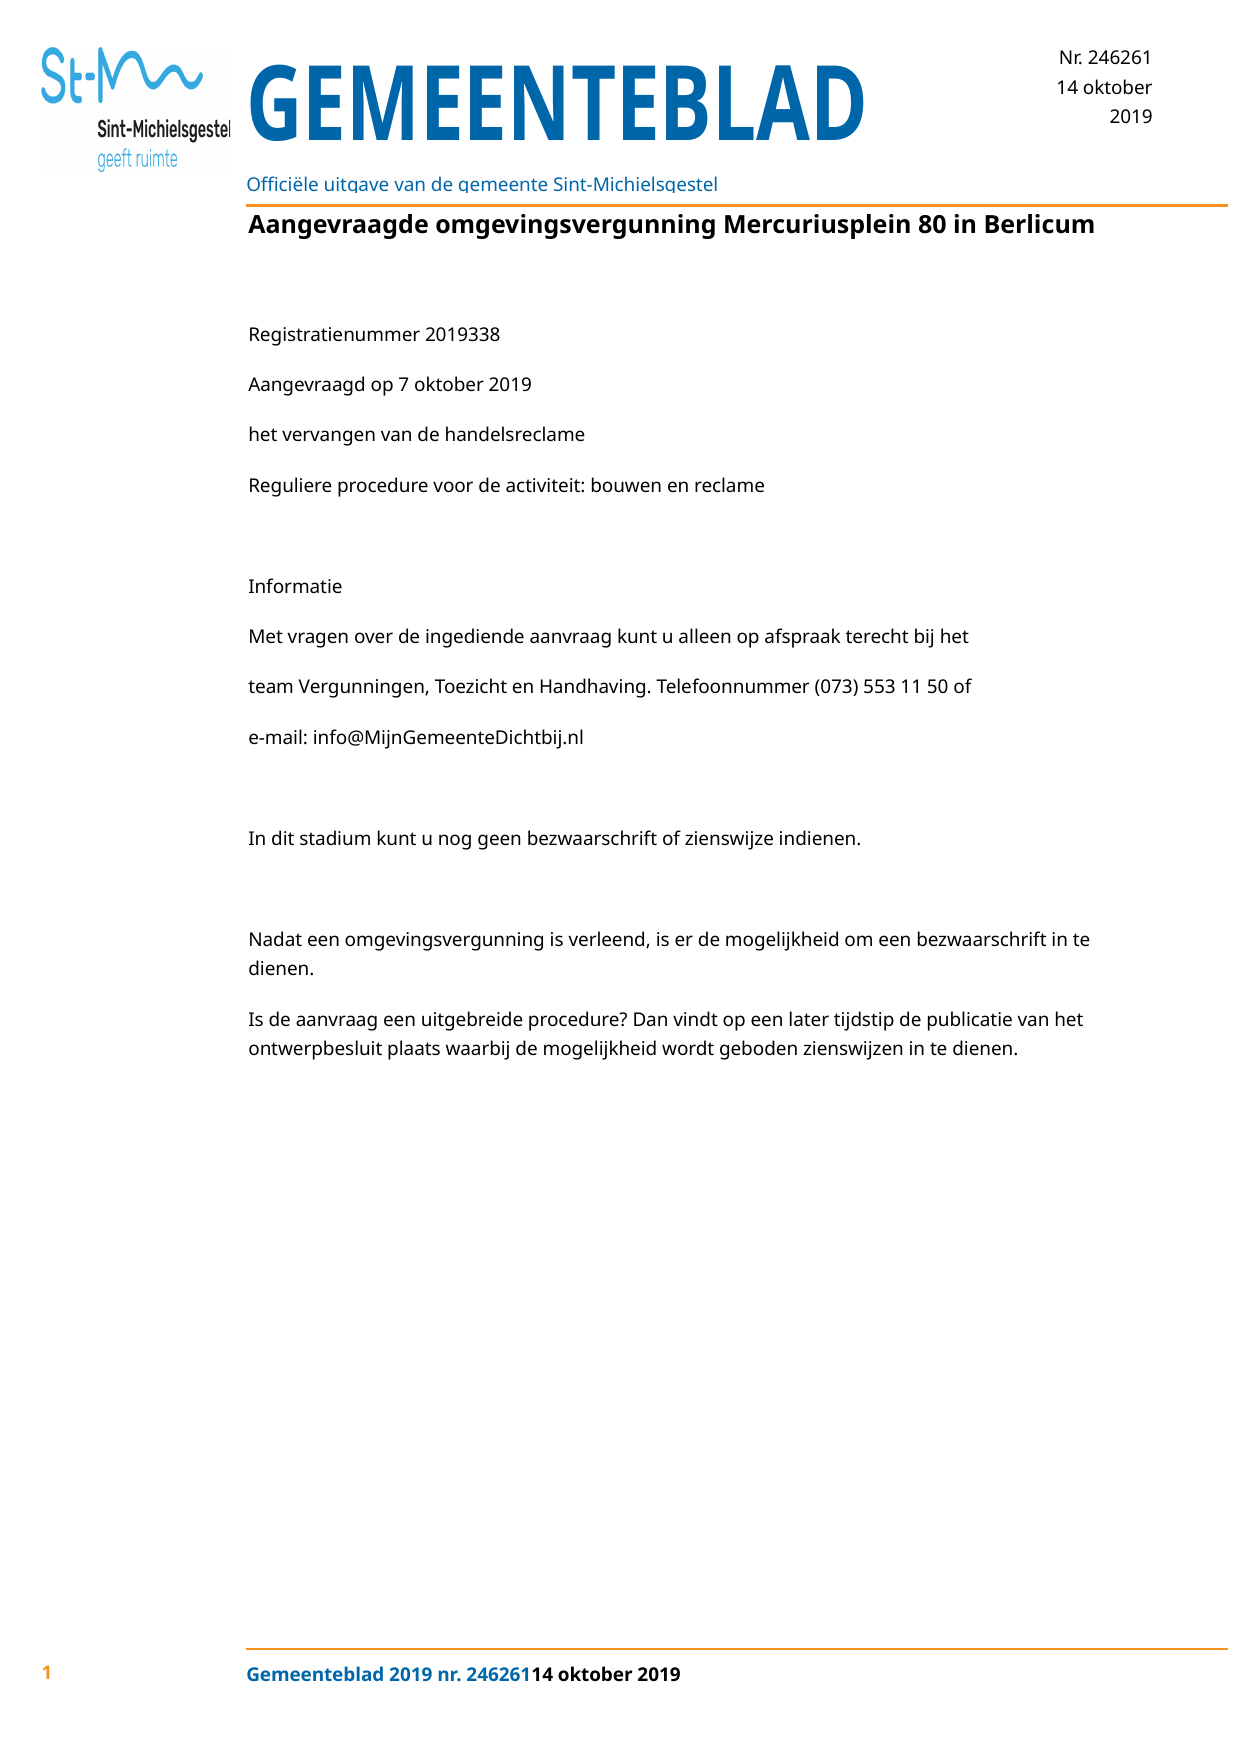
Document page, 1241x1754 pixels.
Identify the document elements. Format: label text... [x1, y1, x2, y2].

text het vervangen van de handelsreclame [248, 422, 1152, 447]
text Informatie [248, 573, 1152, 598]
text Aangevraagde omgevingsvergunning Mercuriusplein 80 in Berlicum [248, 207, 1152, 241]
text In dit stadium kunt u nog geen bezwaarschrift of zienswijze indienen. [248, 825, 1152, 851]
text Reguliere procedure voor de activiteit: bouwen en reclame [248, 472, 1152, 498]
text Met vragen over de ingediende aanvraag kunt u alleen op afspraak terecht bij het [248, 623, 1152, 649]
picture [41, 47, 231, 172]
text Is de aanvraag een uitgebreide procedure? Dan vindt op een later tijdstip de publicatie van het ontwerpbesluit plaats waarbij de mogelijkheid wordt geboden zienswijzen in te dienen. [248, 1006, 1152, 1061]
text Nadat een omgevingsvergunning is verleend, is er de mogelijkheid om een bezwaarschrift in te dienen. [248, 926, 1152, 981]
text Aangevraagd op 7 oktober 2019 [248, 371, 1152, 397]
text e-mail: info@MijnGemeenteDichtbij.nl [248, 724, 1152, 750]
text Registratienummer 2019338 [248, 321, 1152, 346]
text team Vergunningen, Toezicht en Handhaving. Telefoonnummer (073) 553 11 50 of [248, 674, 1152, 699]
